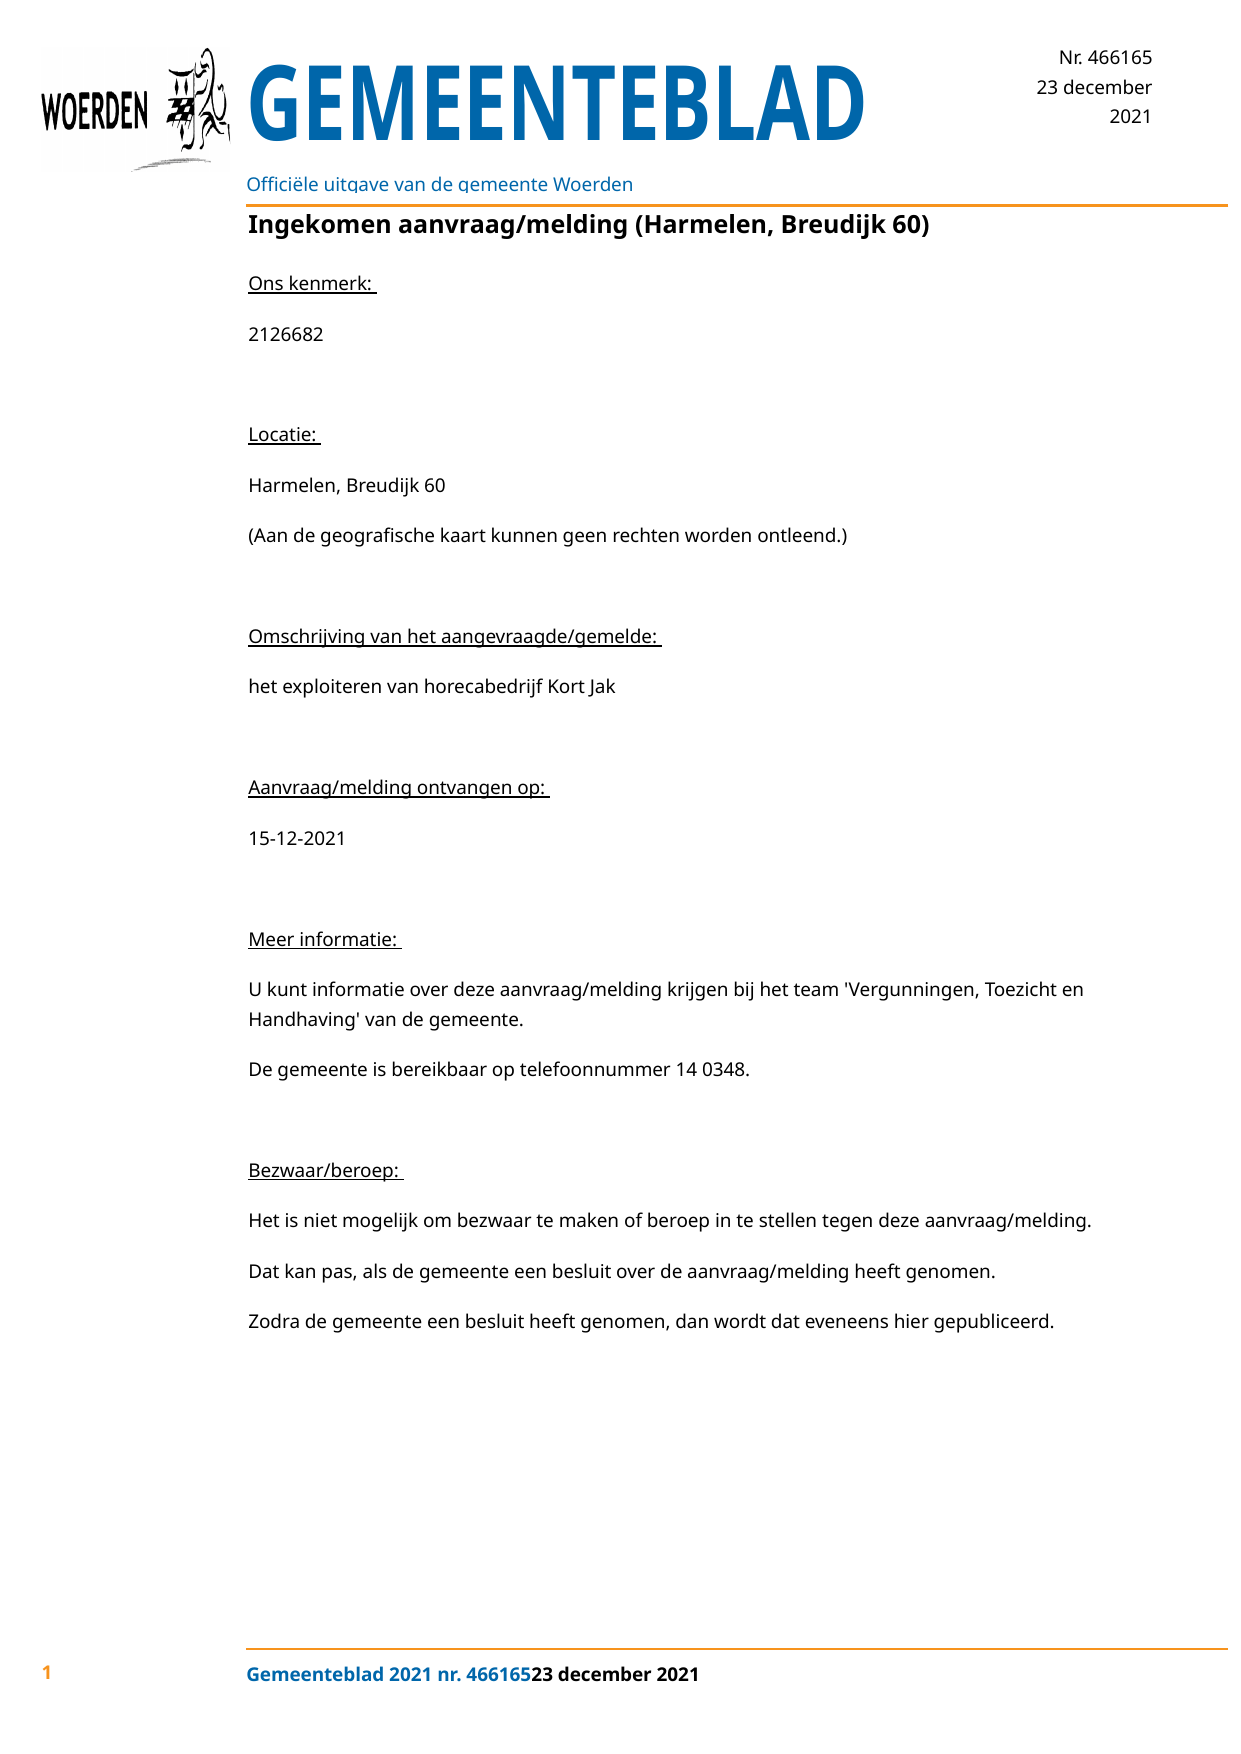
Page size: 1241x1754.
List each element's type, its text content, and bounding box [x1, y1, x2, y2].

text Harmelen, Breudijk 60 [248, 472, 1152, 498]
text (Aan de geografische kaart kunnen geen rechten worden ontleend.) [248, 522, 1152, 548]
picture [41, 47, 231, 172]
text Omschrijving van het aangevraagde/gemelde: [248, 623, 1152, 649]
text 15-12-2021 [248, 825, 1152, 851]
text Bezwaar/beroep: [248, 1157, 1152, 1183]
text Aanvraag/melding ontvangen op: [248, 774, 1152, 800]
text het exploiteren van horecabedrijf Kort Jak [248, 674, 1152, 699]
text Meer informatie: [248, 926, 1152, 951]
text Ons kenmerk: [248, 270, 1152, 296]
text 2126682 [248, 321, 1152, 346]
text Zodra de gemeente een besluit heeft genomen, dan wordt dat eveneens hier gepubliceerd. [248, 1308, 1152, 1334]
text Dat kan pas, als de gemeente een besluit over de aanvraag/melding heeft genomen. [248, 1258, 1152, 1283]
text Ingekomen aanvraag/melding (Harmelen, Breudijk 60) [248, 207, 1152, 241]
text Het is niet mogelijk om bezwaar te maken of beroep in te stellen tegen deze aanvraag/melding. [248, 1207, 1152, 1233]
text De gemeente is bereikbaar op telefoonnummer 14 0348. [248, 1056, 1152, 1082]
text U kunt informatie over deze aanvraag/melding krijgen bij het team 'Vergunningen, Toezicht en Handhaving' van de gemeente. [248, 976, 1152, 1031]
text Locatie: [248, 422, 1152, 447]
